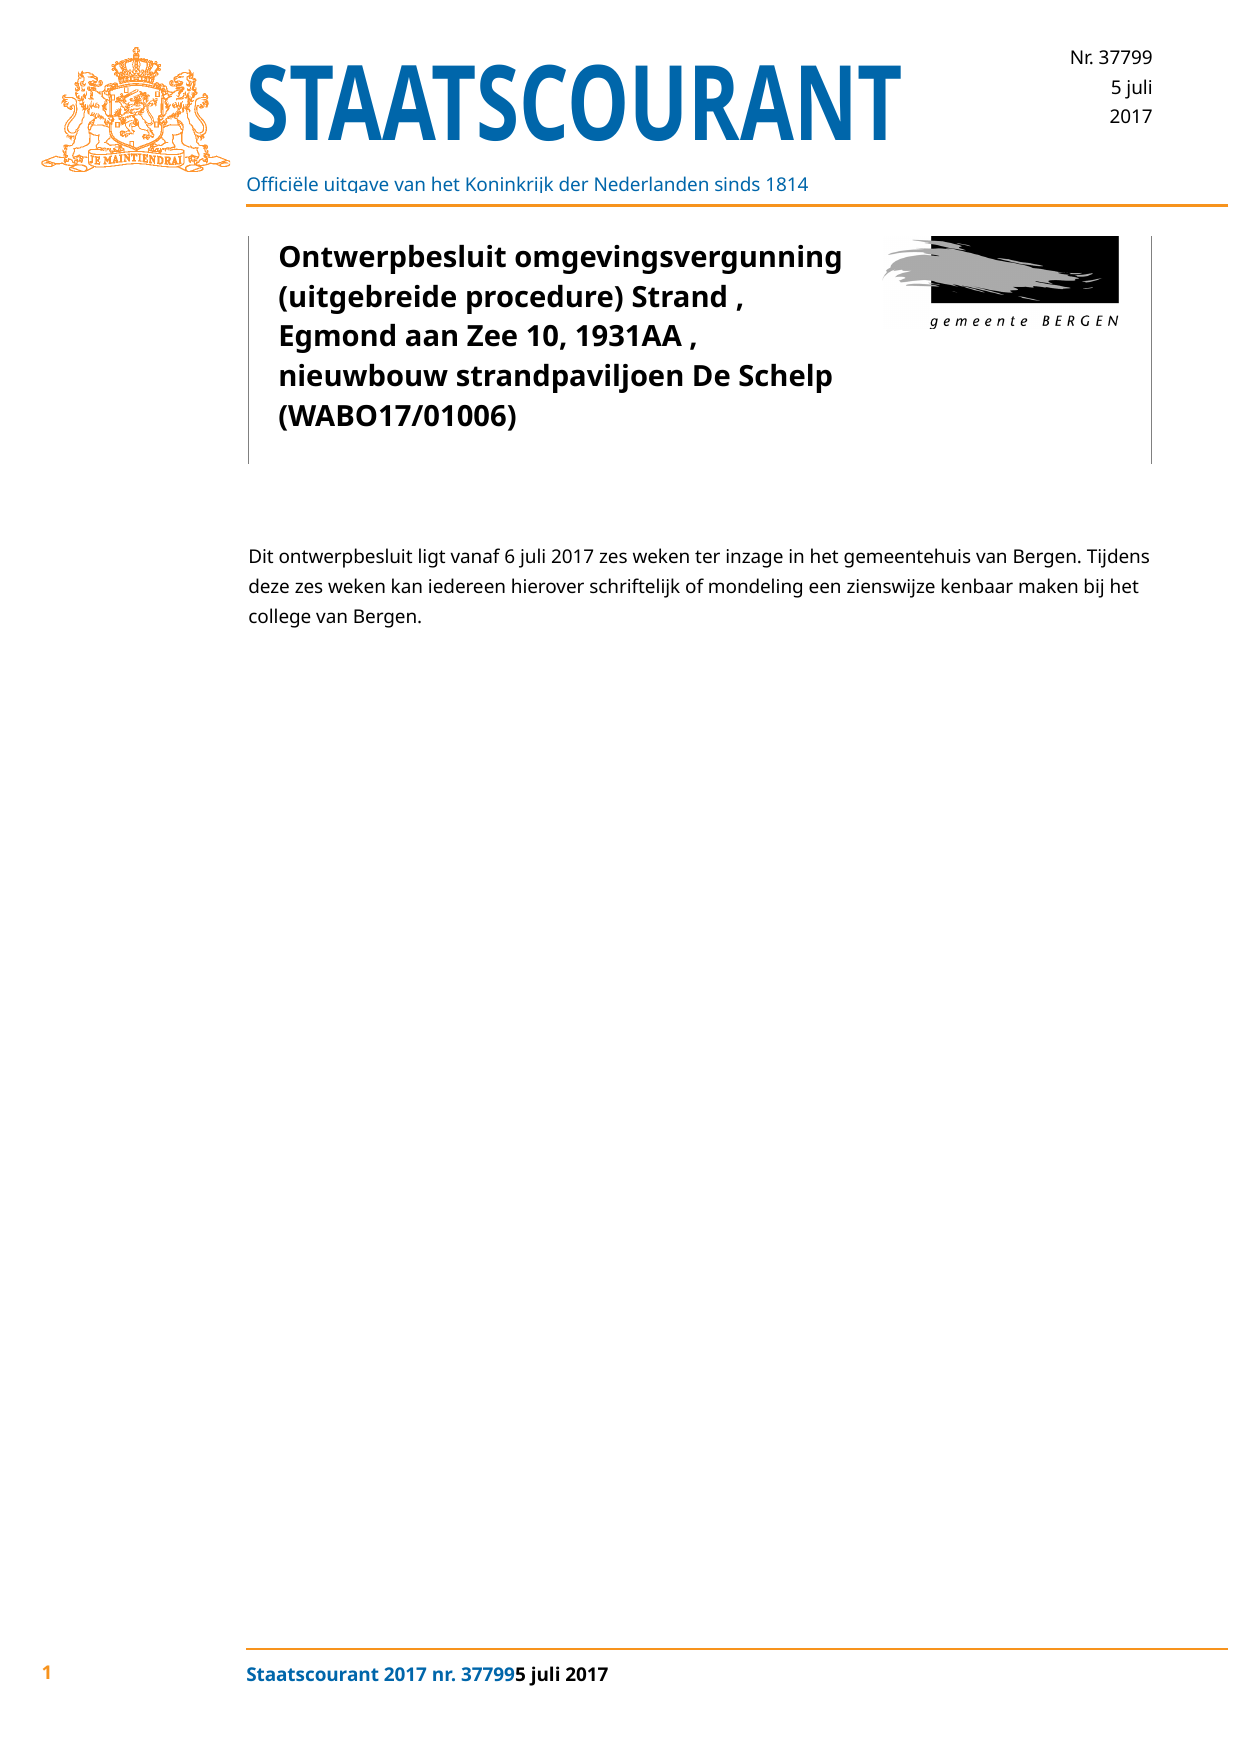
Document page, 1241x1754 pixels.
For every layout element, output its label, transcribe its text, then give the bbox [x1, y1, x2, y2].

picture [41, 47, 231, 172]
picture [882, 236, 1119, 329]
text Dit ontwerpbesluit ligt vanaf 6 juli 2017 zes weken ter inzage in het gemeentehuis van Bergen. Tijdens deze zes weken kan iedereen hierover schriftelijk of mondeling een zienswijze kenbaar maken bij het college van Bergen. [248, 544, 1152, 629]
table_header [850, 236, 1151, 464]
table_header Ontwerpbesluit omgevingsvergunning (uitgebreide procedure) Strand , Egmond aan Zee 10, 1931AA , nieuwbouw strandpaviljoen De Schelp (WABO17/01006) [249, 236, 850, 464]
